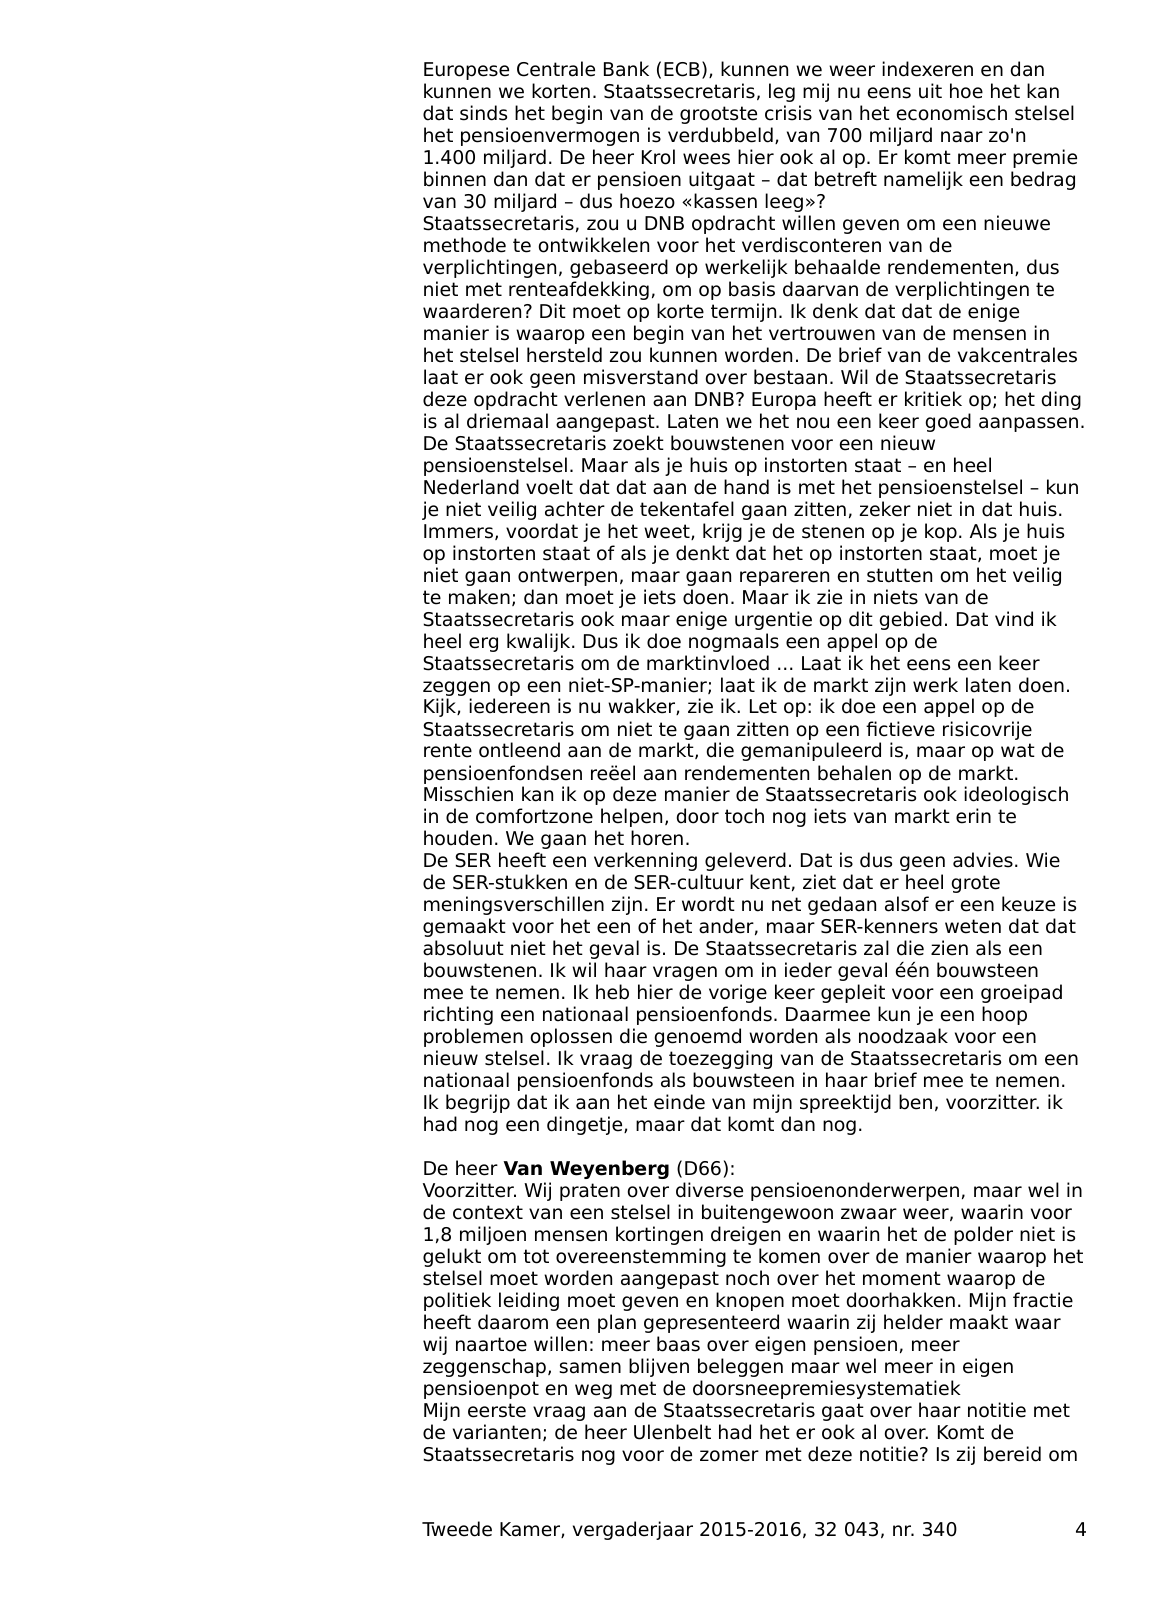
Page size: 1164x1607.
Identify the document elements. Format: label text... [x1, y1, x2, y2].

text Europese Centrale Bank (ECB), kunnen we weer indexeren en dan kunnen we korten. Staatssecretaris, leg mij nu eens uit hoe het kan dat sinds het begin van de grootste crisis van het economisch stelsel het pensioenvermogen is verdubbeld, van 700 miljard naar zo'n 1.400 miljard. De heer Krol wees hier ook al op. Er komt meer premie binnen dan dat er pensioen uitgaat – dat betreft namelijk een bedrag van 30 miljard – dus hoezo «kassen leeg»? [422, 59, 1087, 213]
text Mijn eerste vraag aan de Staatssecretaris gaat over haar notitie met de varianten; de heer Ulenbelt had het er ook al over. Komt de Staatssecretaris nog voor de zomer met deze notitie? Is zij bereid om [422, 1400, 1087, 1466]
text Ik begrijp dat ik aan het einde van mijn spreektijd ben, voorzitter. ik had nog een dingetje, maar dat komt dan nog. [422, 1092, 1087, 1136]
text De Staatssecretaris zoekt bouwstenen voor een nieuw pensioenstelsel. Maar als je huis op instorten staat – en heel Nederland voelt dat dat aan de hand is met het pensioenstelsel – kun je niet veilig achter de tekentafel gaan zitten, zeker niet in dat huis. Immers, voordat je het weet, krijg je de stenen op je kop. Als je huis op instorten staat of als je denkt dat het op instorten staat, moet je niet gaan ontwerpen, maar gaan repareren en stutten om het veilig te maken; dan moet je iets doen. Maar ik zie in niets van de Staatssecretaris ook maar enige urgentie op dit gebied. Dat vind ik heel erg kwalijk. Dus ik doe nogmaals een appel op de Staatssecretaris om de marktinvloed ... Laat ik het eens een keer zeggen op een niet-SP-manier; laat ik de markt zijn werk laten doen. Kijk, iedereen is nu wakker, zie ik. Let op: ik doe een appel op de Staatssecretaris om niet te gaan zitten op een fictieve risicovrije rente ontleend aan de markt, die gemanipuleerd is, maar op wat de pensioenfondsen reëel aan rendementen behalen op de markt. Misschien kan ik op deze manier de Staatssecretaris ook ideologisch in de comfortzone helpen, door toch nog iets van markt erin te houden. We gaan het horen. [422, 433, 1087, 850]
text Staatssecretaris, zou u DNB opdracht willen geven om een nieuwe methode te ontwikkelen voor het verdisconteren van de verplichtingen, gebaseerd op werkelijk behaalde rendementen, dus niet met renteafdekking, om op basis daarvan de verplichtingen te waarderen? Dit moet op korte termijn. Ik denk dat dat de enige manier is waarop een begin van het vertrouwen van de mensen in het stelsel hersteld zou kunnen worden. De brief van de vakcentrales laat er ook geen misverstand over bestaan. Wil de Staatssecretaris deze opdracht verlenen aan DNB? Europa heeft er kritiek op; het ding is al driemaal aangepast. Laten we het nou een keer goed aanpassen. [422, 213, 1087, 433]
text Voorzitter. Wij praten over diverse pensioenonderwerpen, maar wel in de context van een stelsel in buitengewoon zwaar weer, waarin voor 1,8 miljoen mensen kortingen dreigen en waarin het de polder niet is gelukt om tot overeenstemming te komen over de manier waarop het stelsel moet worden aangepast noch over het moment waarop de politiek leiding moet geven en knopen moet doorhakken. Mijn fractie heeft daarom een plan gepresenteerd waarin zij helder maakt waar wij naartoe willen: meer baas over eigen pensioen, meer zeggenschap, samen blijven beleggen maar wel meer in eigen pensioenpot en weg met de doorsneepremiesystematiek [422, 1180, 1087, 1400]
text De SER heeft een verkenning geleverd. Dat is dus geen advies. Wie de SER-stukken en de SER-cultuur kent, ziet dat er heel grote meningsverschillen zijn. Er wordt nu net gedaan alsof er een keuze is gemaakt voor het een of het ander, maar SER-kenners weten dat dat absoluut niet het geval is. De Staatssecretaris zal die zien als een bouwstenen. Ik wil haar vragen om in ieder geval één bouwsteen mee te nemen. Ik heb hier de vorige keer gepleit voor een groeipad richting een nationaal pensioenfonds. Daarmee kun je een hoop problemen oplossen die genoemd worden als noodzaak voor een nieuw stelsel. Ik vraag de toezegging van de Staatssecretaris om een nationaal pensioenfonds als bouwsteen in haar brief mee te nemen. [422, 850, 1087, 1092]
text De heer Van Weyenberg (D66): [422, 1158, 1087, 1180]
